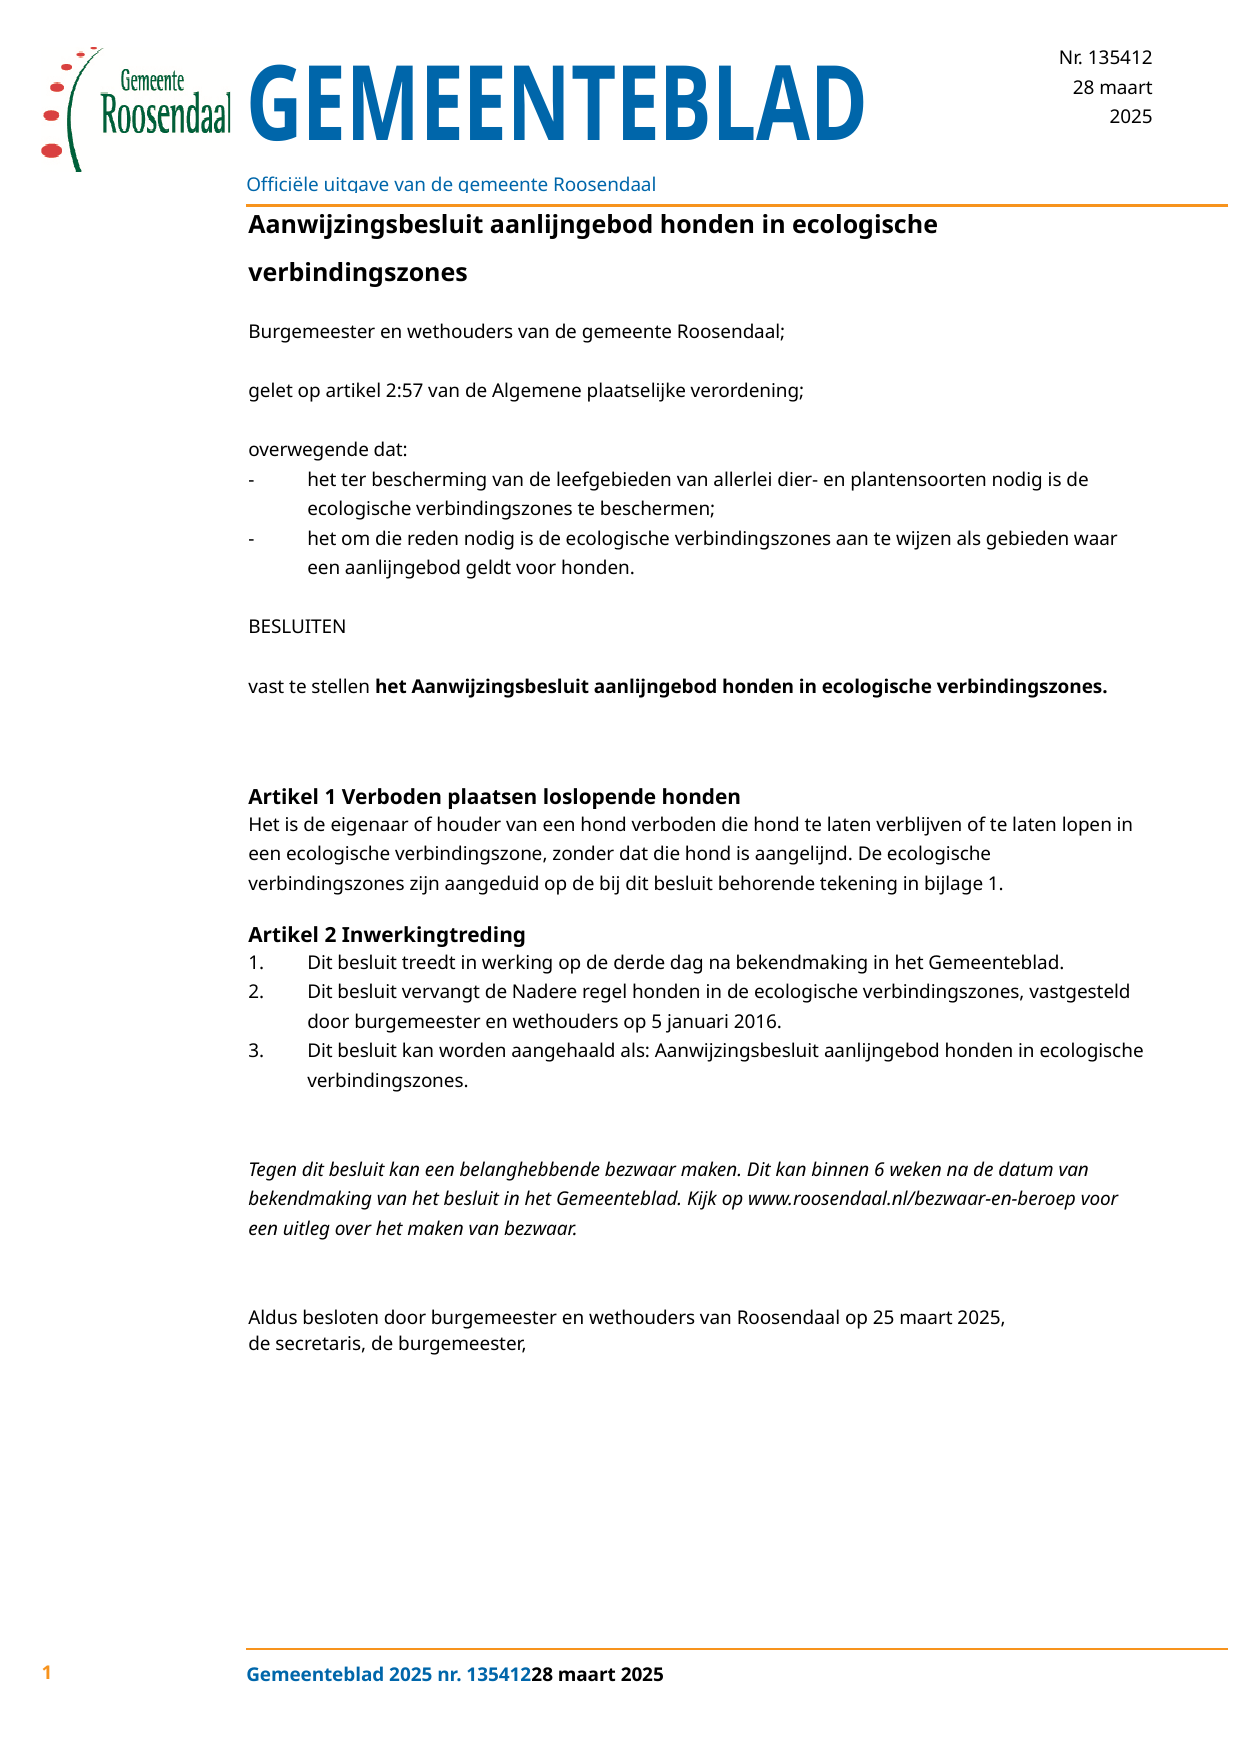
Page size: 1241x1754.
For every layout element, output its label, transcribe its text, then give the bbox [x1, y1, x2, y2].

list Dit besluit kan worden aangehaald als: Aanwijzingsbesluit aanlijngebod honden in ecologische verbindingszones. [248, 1038, 1152, 1093]
text de secretaris, de burgemeester, [248, 1330, 1152, 1355]
text Burgemeester en wethouders van de gemeente Roosendaal; [248, 318, 1152, 344]
list het ter bescherming van de leefgebieden van allerlei dier- en plantensoorten nodig is de ecologische verbindingszones te beschermen; [248, 466, 1152, 521]
picture [41, 47, 231, 172]
list Dit besluit treedt in werking op de derde dag na bekendmaking in het Gemeenteblad. [248, 949, 1152, 975]
text Tegen dit besluit kan een belanghebbende bezwaar maken. Dit kan binnen 6 weken na de datum van bekendmaking van het besluit in het Gemeenteblad. Kijk op www.roosendaal.nl/bezwaar-en-beroep voor een uitleg over het maken van bezwaar. [248, 1156, 1152, 1241]
text gelet op artikel 2:57 van de Algemene plaatselijke verordening; [248, 377, 1152, 403]
text Aanwijzingsbesluit aanlijngebod honden in ecologische verbindingszones [248, 207, 1152, 288]
list het om die reden nodig is de ecologische verbindingszones aan te wijzen als gebieden waar een aanlijngebod geldt voor honden. [248, 525, 1152, 580]
text Artikel 1 Verboden plaatsen loslopende honden [248, 782, 1152, 811]
text vast te stellen het Aanwijzingsbesluit aanlijngebod honden in ecologische verbindingszones. [248, 673, 1152, 699]
list Dit besluit vervangt de Nadere regel honden in de ecologische verbindingszones, vastgesteld door burgemeester en wethouders op 5 januari 2016. [248, 978, 1152, 1034]
text BESLUITEN [248, 614, 1152, 639]
text Het is de eigenaar of houder van een hond verboden die hond te laten verblijven of te laten lopen in een ecologische verbindingszone, zonder dat die hond is aangelijnd. De ecologische verbindingszones zijn aangeduid op de bij dit besluit behorende tekening in bijlage 1. [248, 811, 1152, 896]
text overwegende dat: [248, 436, 1152, 462]
text Aldus besloten door burgemeester en wethouders van Roosendaal op 25 maart 2025, [248, 1304, 1152, 1330]
text Artikel 2 Inwerkingtreding [248, 921, 1152, 949]
